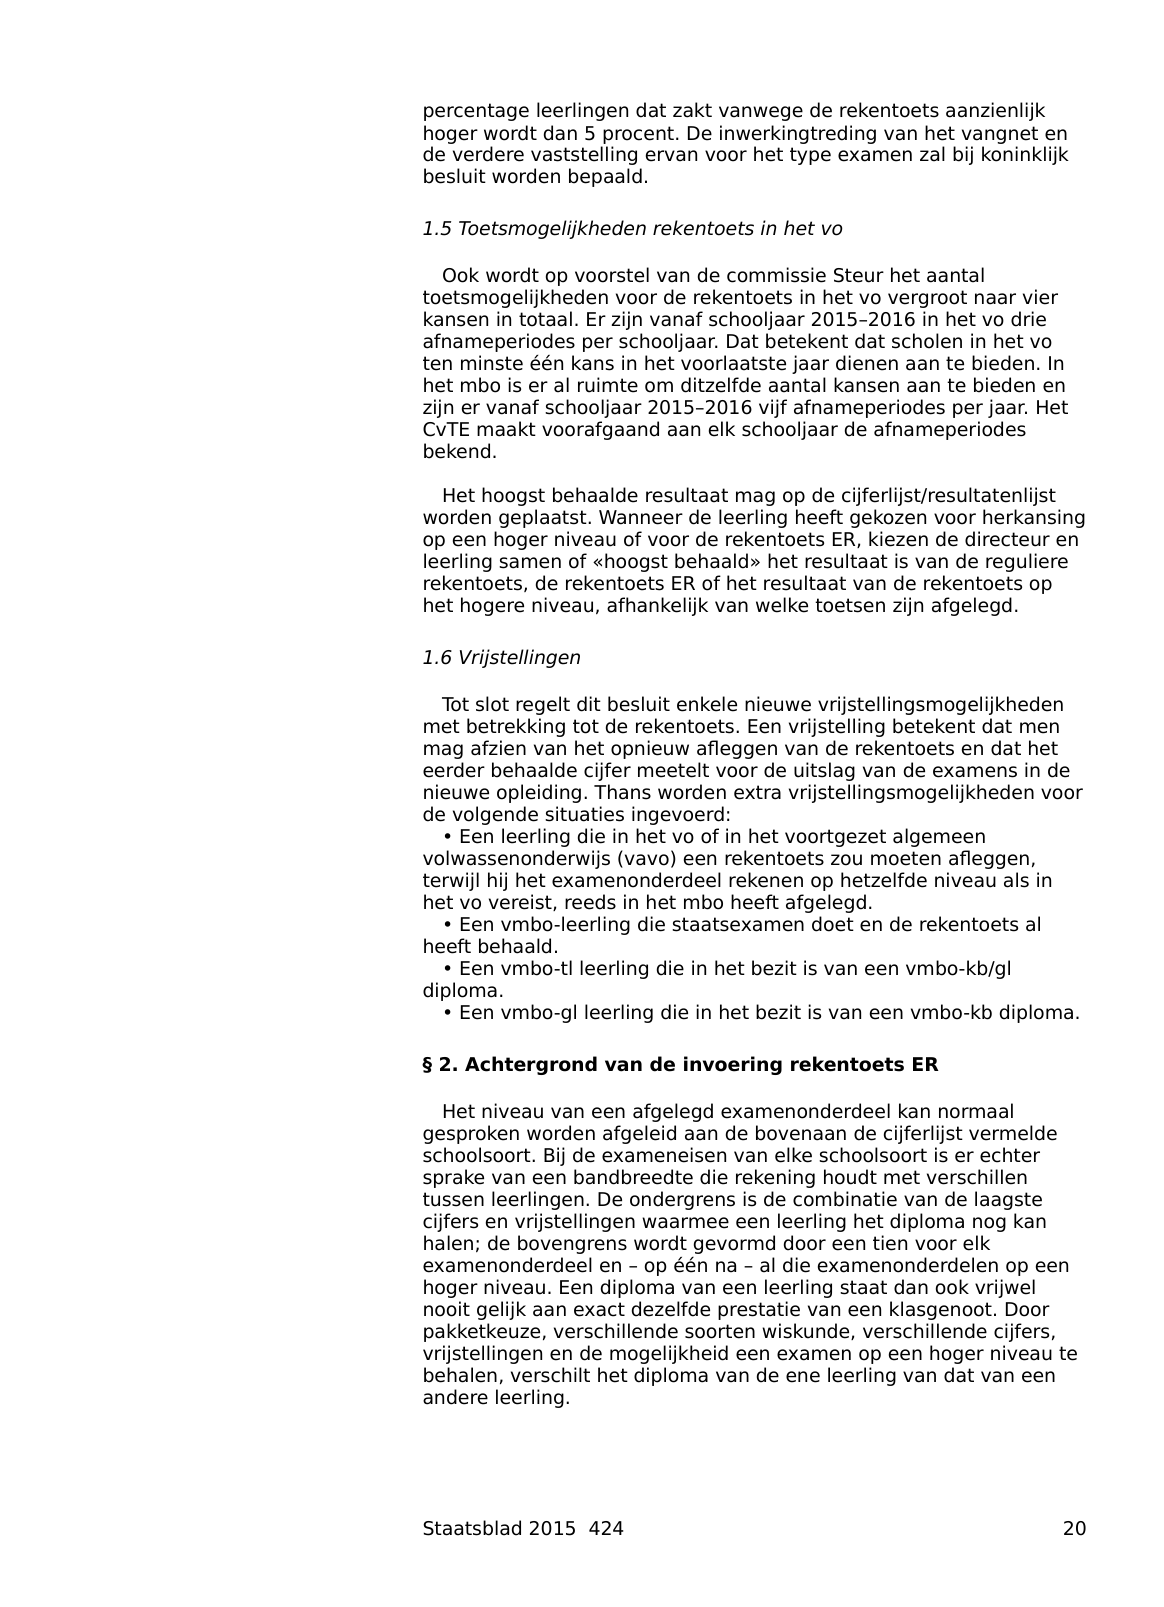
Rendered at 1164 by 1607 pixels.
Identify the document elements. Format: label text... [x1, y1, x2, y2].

text percentage leerlingen dat zakt vanwege de rekentoets aanzienlijk hoger wordt dan 5 procent. De inwerkingtreding van het vangnet en de verdere vaststelling ervan voor het type examen zal bij koninklijk besluit worden bepaald. [422, 100, 1087, 188]
text Ook wordt op voorstel van de commissie Steur het aantal toetsmogelijkheden voor de rekentoets in het vo vergroot naar vier kansen in totaal. Er zijn vanaf schooljaar 2015–2016 in het vo drie afnameperiodes per schooljaar. Dat betekent dat scholen in het vo ten minste één kans in het voorlaatste jaar dienen aan te bieden. In het mbo is er al ruimte om ditzelfde aantal kansen aan te bieden en zijn er vanaf schooljaar 2015–2016 vijf afnameperiodes per jaar. Het CvTE maakt voorafgaand aan elk schooljaar de afnameperiodes bekend. [422, 265, 1087, 463]
text • Een leerling die in het vo of in het voortgezet algemeen volwassenonderwijs (vavo) een rekentoets zou moeten afleggen, terwijl hij het examenonderdeel rekenen op hetzelfde niveau als in het vo vereist, reeds in het mbo heeft afgelegd. [422, 826, 1087, 914]
subtitle § 2. Achtergrond van de invoering rekentoets ER [422, 1054, 1087, 1076]
text • Een vmbo-tl leerling die in het bezit is van een vmbo-kb/gl diploma. [422, 958, 1087, 1002]
subtitle 1.5 Toetsmogelijkheden rekentoets in het vo [422, 218, 1087, 240]
text • Een vmbo-gl leerling die in het bezit is van een vmbo-kb diploma. [422, 1002, 1087, 1024]
subtitle 1.6 Vrijstellingen [422, 647, 1087, 669]
text Het hoogst behaalde resultaat mag op de cijferlijst/resultatenlijst worden geplaatst. Wanneer de leerling heeft gekozen voor herkansing op een hoger niveau of voor de rekentoets ER, kiezen de directeur en leerling samen of «hoogst behaald» het resultaat is van de reguliere rekentoets, de rekentoets ER of het resultaat van de rekentoets op het hogere niveau, afhankelijk van welke toetsen zijn afgelegd. [422, 485, 1087, 617]
text • Een vmbo-leerling die staatsexamen doet en de rekentoets al heeft behaald. [422, 914, 1087, 958]
text Tot slot regelt dit besluit enkele nieuwe vrijstellingsmogelijkheden met betrekking tot de rekentoets. Een vrijstelling betekent dat men mag afzien van het opnieuw afleggen van de rekentoets en dat het eerder behaalde cijfer meetelt voor de uitslag van de examens in de nieuwe opleiding. Thans worden extra vrijstellingsmogelijkheden voor de volgende situaties ingevoerd: [422, 694, 1087, 826]
text Het niveau van een afgelegd examenonderdeel kan normaal gesproken worden afgeleid aan de bovenaan de cijferlijst vermelde schoolsoort. Bij de exameneisen van elke schoolsoort is er echter sprake van een bandbreedte die rekening houdt met verschillen tussen leerlingen. De ondergrens is de combinatie van de laagste cijfers en vrijstellingen waarmee een leerling het diploma nog kan halen; de bovengrens wordt gevormd door een tien voor elk examenonderdeel en – op één na – al die examenonderdelen op een hoger niveau. Een diploma van een leerling staat dan ook vrijwel nooit gelijk aan exact dezelfde prestatie van een klasgenoot. Door pakketkeuze, verschillende soorten wiskunde, verschillende cijfers, vrijstellingen en de mogelijkheid een examen op een hoger niveau te behalen, verschilt het diploma van de ene leerling van dat van een andere leerling. [422, 1101, 1087, 1408]
